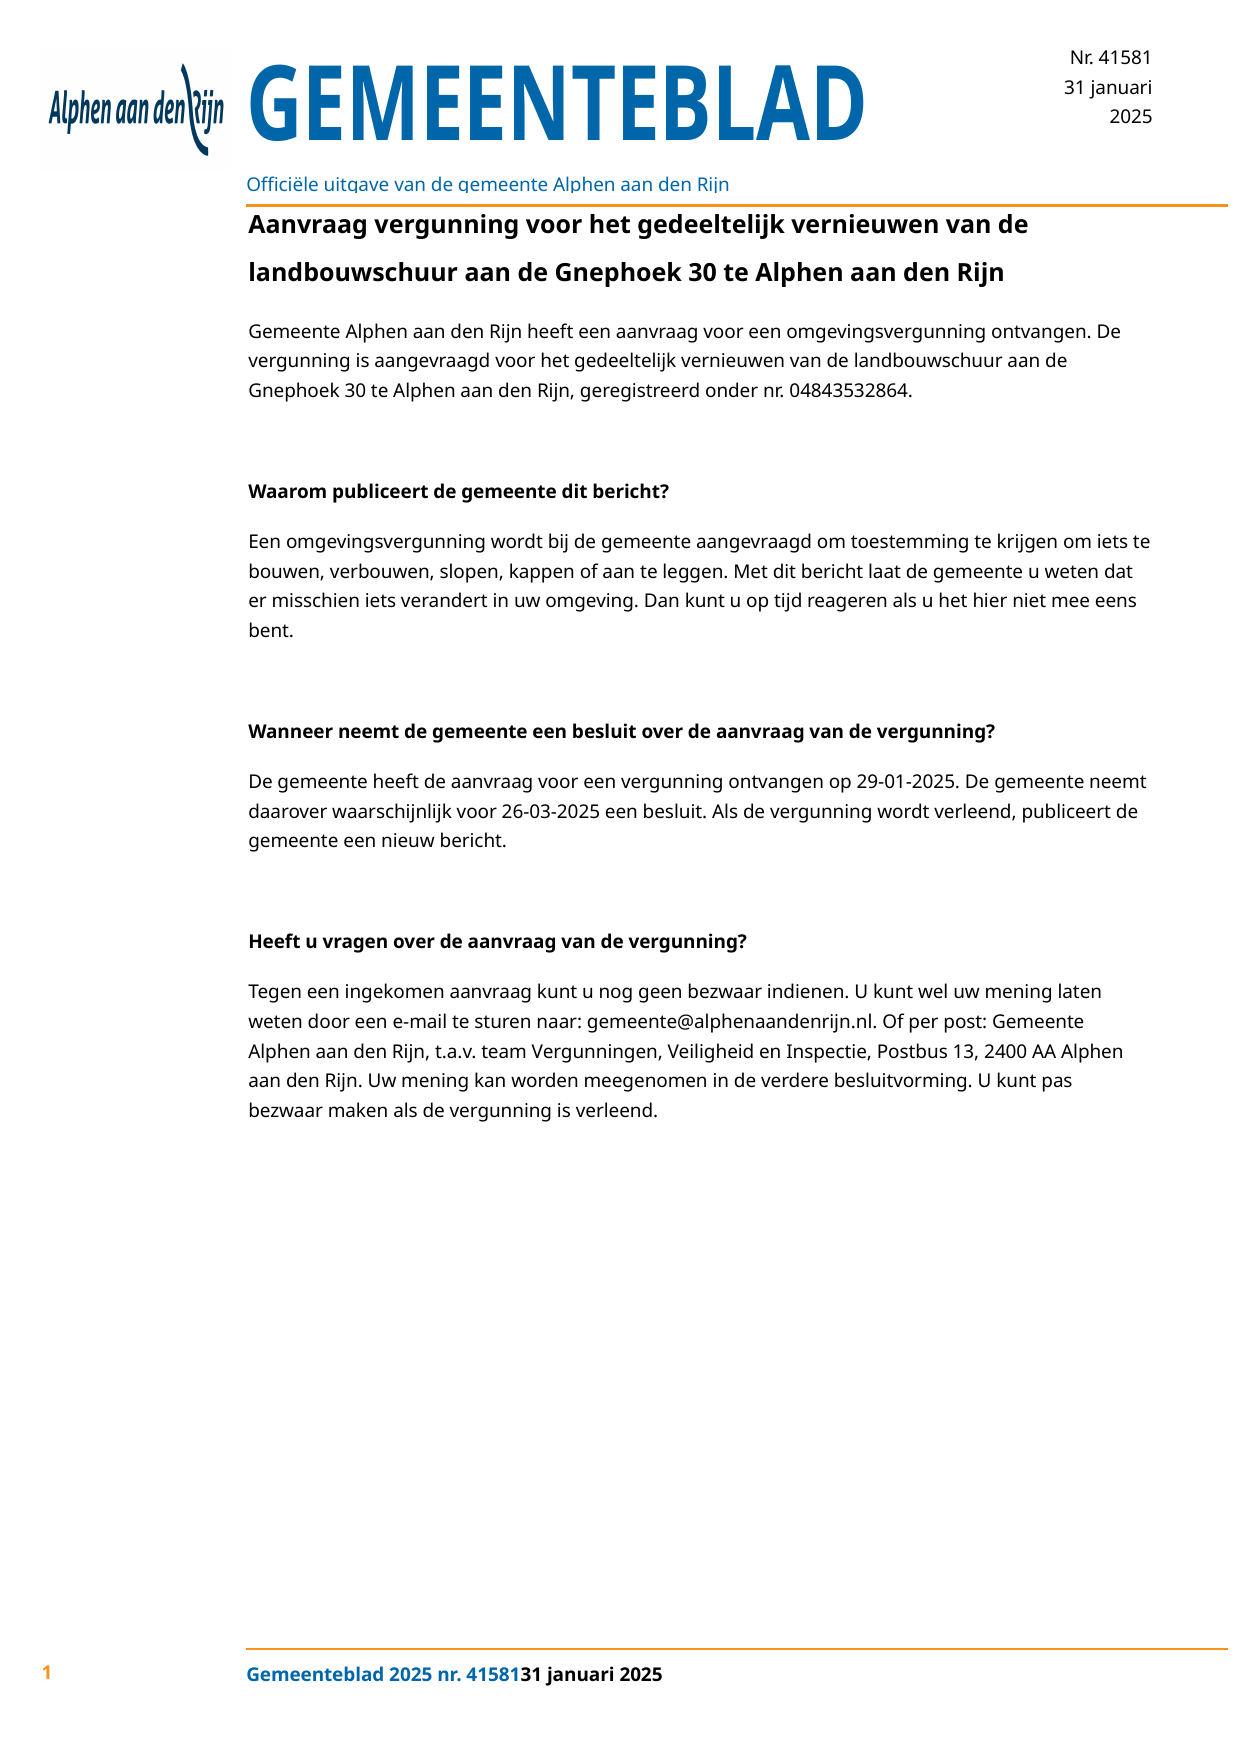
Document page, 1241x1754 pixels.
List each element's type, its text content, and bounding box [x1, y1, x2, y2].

text Aanvraag vergunning voor het gedeeltelijk vernieuwen van de landbouwschuur aan de Gnephoek 30 te Alphen aan den Rijn [248, 207, 1152, 288]
text Een omgevingsvergunning wordt bij de gemeente aangevraagd om toestemming te krijgen om iets te bouwen, verbouwen, slopen, kappen of aan te leggen. Met dit bericht laat de gemeente u weten dat er misschien iets verandert in uw omgeving. Dan kunt u op tijd reageren als u het hier niet mee eens bent. [248, 528, 1152, 643]
text Waarom publiceert de gemeente dit bericht? [248, 478, 1152, 504]
picture [41, 47, 231, 172]
text Gemeente Alphen aan den Rijn heeft een aanvraag voor een omgevingsvergunning ontvangen. De vergunning is aangevraagd voor het gedeeltelijk vernieuwen van de landbouwschuur aan de Gnephoek 30 te Alphen aan den Rijn, geregistreerd onder nr. 04843532864. [248, 318, 1152, 403]
text Tegen een ingekomen aanvraag kunt u nog geen bezwaar indienen. U kunt wel uw mening laten weten door een e-mail te sturen naar: gemeente@alphenaandenrijn.nl. Of per post: Gemeente Alphen aan den Rijn, t.a.v. team Vergunningen, Veiligheid en Inspectie, Postbus 13, 2400 AA Alphen aan den Rijn. Uw mening kan worden meegenomen in de verdere besluitvorming. U kunt pas bezwaar maken als de vergunning is verleend. [248, 979, 1152, 1123]
text De gemeente heeft de aanvraag voor een vergunning ontvangen op 29-01-2025. De gemeente neemt daarover waarschijnlijk voor 26-03-2025 een besluit. Als de vergunning wordt verleend, publiceert de gemeente een nieuw bericht. [248, 768, 1152, 853]
text Heeft u vragen over de aanvraag van de vergunning? [248, 928, 1152, 954]
text Wanneer neemt de gemeente een besluit over de aanvraag van de vergunning? [248, 718, 1152, 744]
